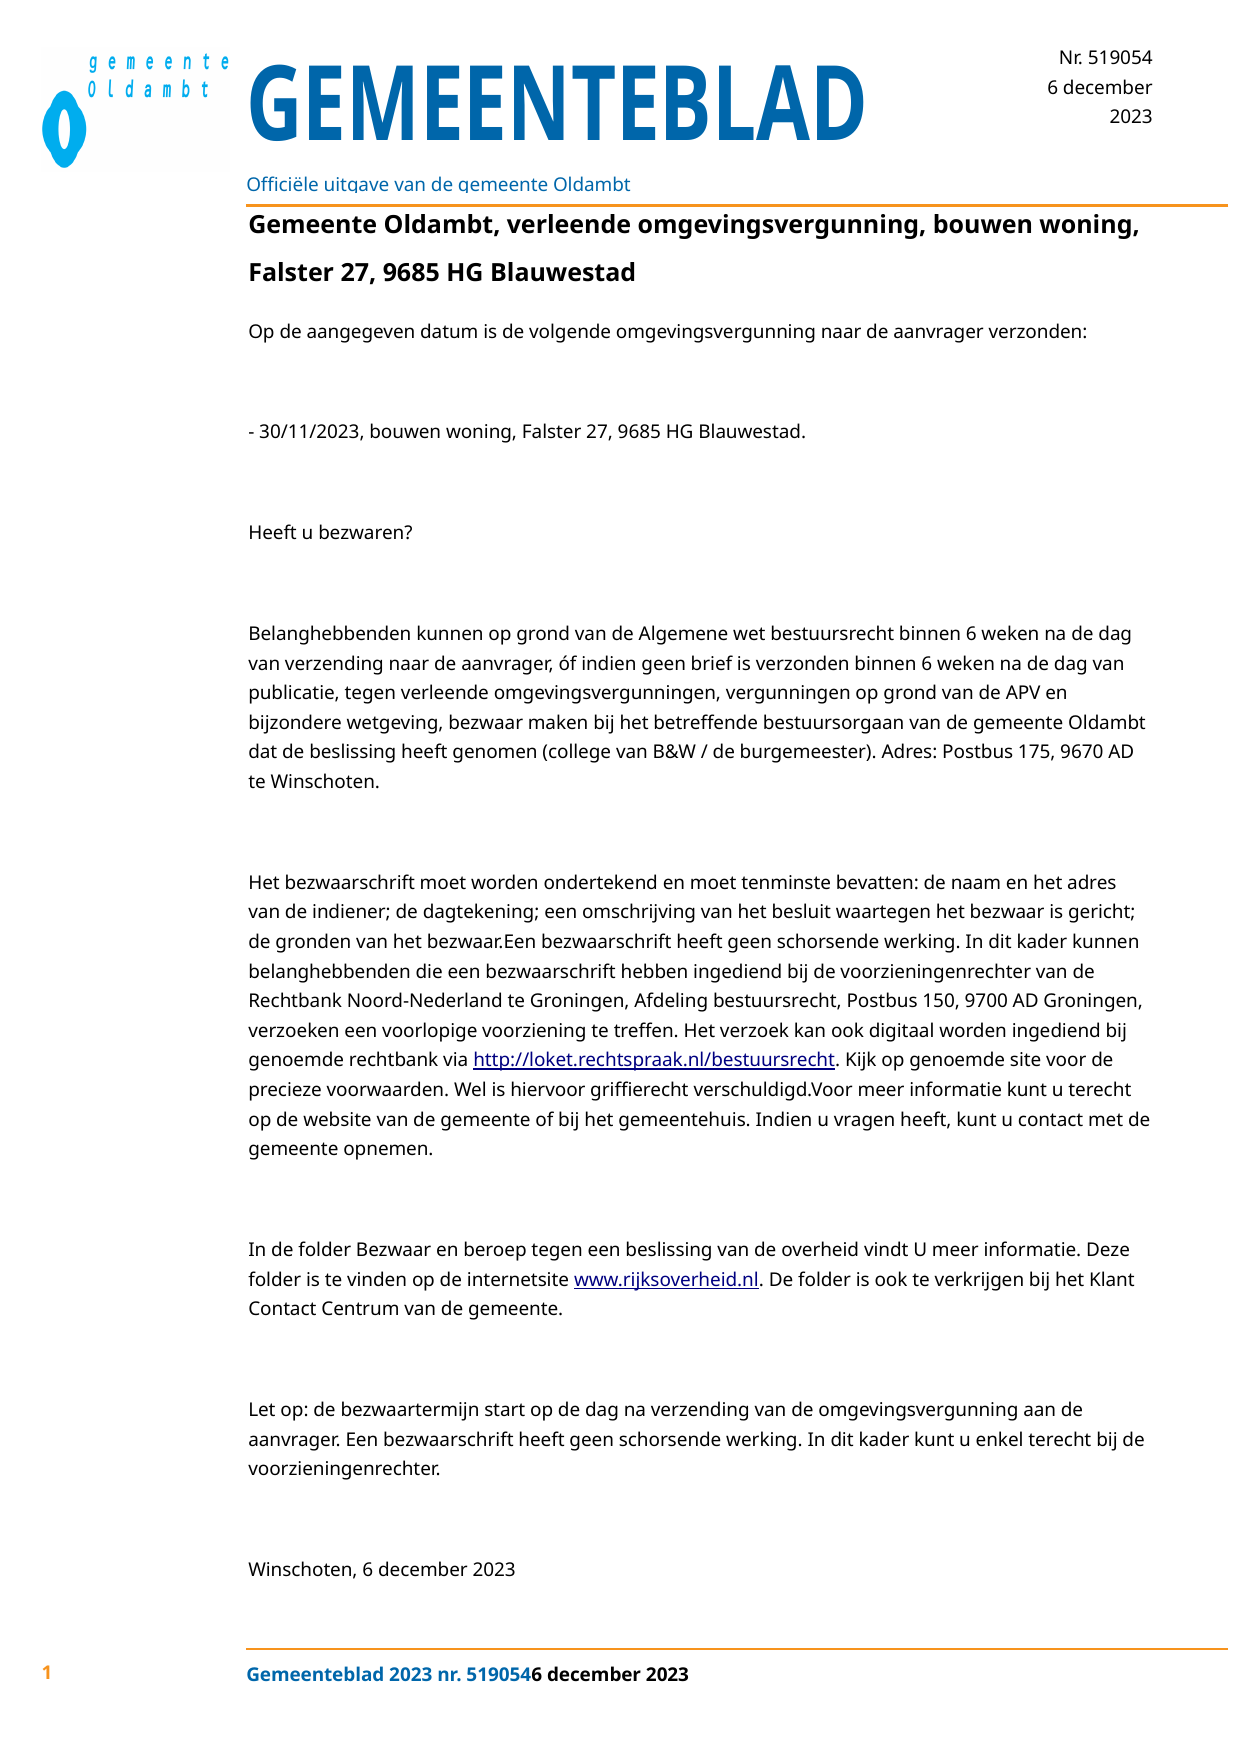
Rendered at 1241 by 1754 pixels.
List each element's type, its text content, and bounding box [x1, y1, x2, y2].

picture [41, 47, 231, 172]
text Winschoten, 6 december 2023 [248, 1556, 1152, 1582]
text Heeft u bezwaren? [248, 519, 1152, 545]
text Gemeente Oldambt, verleende omgevingsvergunning, bouwen woning, Falster 27, 9685 HG Blauwestad [248, 207, 1152, 288]
text Belanghebbenden kunnen op grond van de Algemene wet bestuursrecht binnen 6 weken na de dag van verzending naar de aanvrager, óf indien geen brief is verzonden binnen 6 weken na de dag van publicatie, tegen verleende omgevingsvergunningen, vergunningen op grond van de APV en bijzondere wetgeving, bezwaar maken bij het betreffende bestuursorgaan van de gemeente Oldambt dat de beslissing heeft genomen (college van B&W / de burgemeester). Adres: Postbus 175, 9670 AD te Winschoten. [248, 620, 1152, 794]
text Op de aangegeven datum is de volgende omgevingsvergunning naar de aanvrager verzonden: [248, 318, 1152, 344]
text - 30/11/2023, bouwen woning, Falster 27, 9685 HG Blauwestad. [248, 419, 1152, 444]
text Het bezwaarschrift moet worden ondertekend en moet tenminste bevatten: de naam en het adres van de indiener; de dagtekening; een omschrijving van het besluit waartegen het bezwaar is gericht; de gronden van het bezwaar.Een bezwaarschrift heeft geen schorsende werking. In dit kader kunnen belanghebbenden die een bezwaarschrift hebben ingediend bij de voorzieningenrechter van de Rechtbank Noord-Nederland te Groningen, Afdeling bestuursrecht, Postbus 150, 9700 AD Groningen, verzoeken een voorlopige voorziening te treffen. Het verzoek kan ook digitaal worden ingediend bij genoemde rechtbank via http://loket.rechtspraak.nl/bestuursrecht. Kijk op genoemde site voor de precieze voorwaarden. Wel is hiervoor griffierecht verschuldigd.Voor meer informatie kunt u terecht op de website van de gemeente of bij het gemeentehuis. Indien u vragen heeft, kunt u contact met de gemeente opnemen. [248, 869, 1152, 1161]
text In de folder Bezwaar en beroep tegen een beslissing van de overheid vindt U meer informatie. Deze folder is te vinden op de internetsite www.rijksoverheid.nl. De folder is ook te verkrijgen bij het Klant Contact Centrum van de gemeente. [248, 1236, 1152, 1321]
text Let op: de bezwaartermijn start op de dag na verzending van de omgevingsvergunning aan de aanvrager. Een bezwaarschrift heeft geen schorsende werking. In dit kader kunt u enkel terecht bij de voorzieningenrechter. [248, 1396, 1152, 1481]
